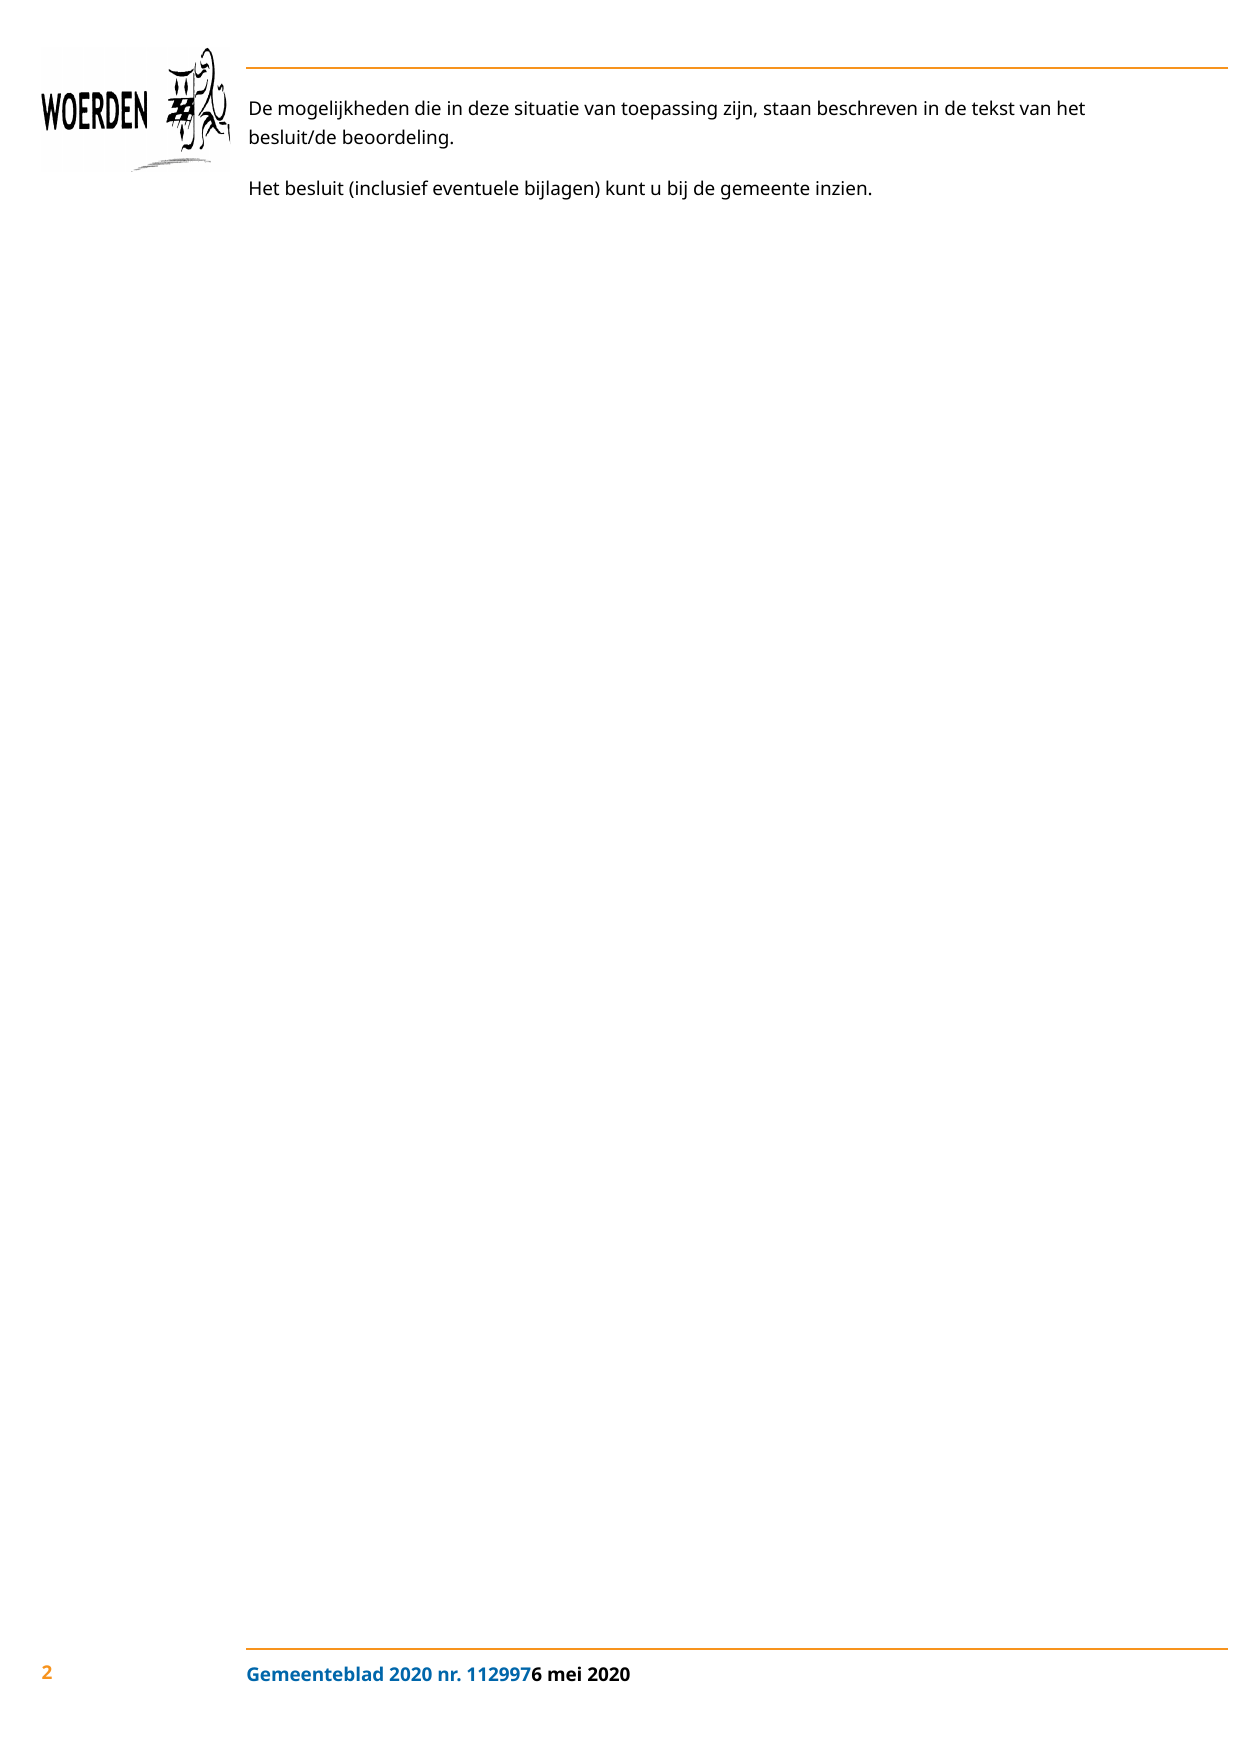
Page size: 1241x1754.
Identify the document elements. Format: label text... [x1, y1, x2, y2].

picture [41, 47, 231, 172]
text De mogelijkheden die in deze situatie van toepassing zijn, staan beschreven in de tekst van het besluit/de beoordeling. [248, 95, 1152, 150]
text Het besluit (inclusief eventuele bijlagen) kunt u bij de gemeente inzien. [248, 175, 1152, 201]
